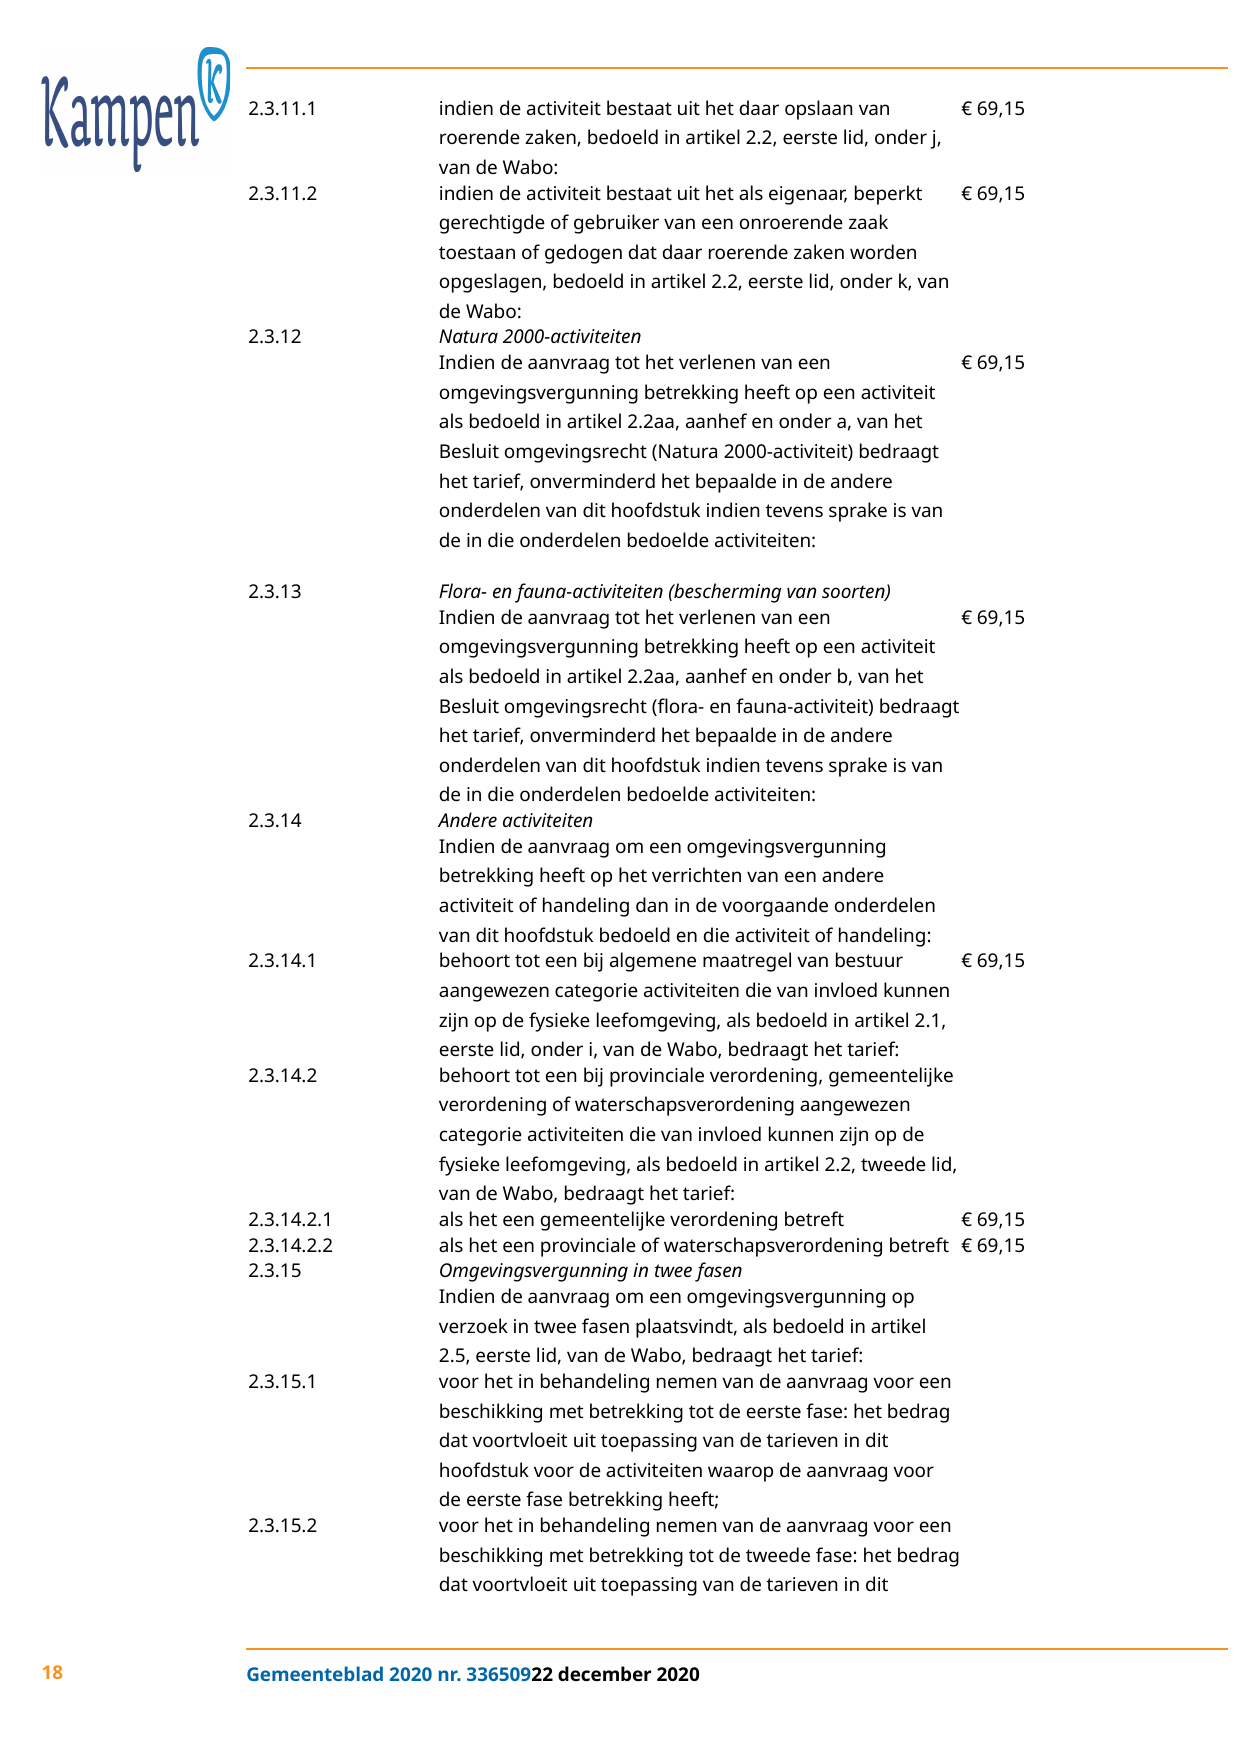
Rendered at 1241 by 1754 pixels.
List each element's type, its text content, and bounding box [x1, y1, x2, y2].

table_cell indien de activiteit bestaat uit het daar opslaan van roerende zaken, bedoeld in artikel 2.2, eerste lid, onder j, van de Wabo: [439, 95, 961, 180]
table_cell 2.3.13 [248, 579, 439, 604]
table_cell voor het in behandeling nemen van de aanvraag voor een beschikking met betrekking tot de tweede fase: het bedrag dat voortvloeit uit toepassing van de tarieven in dit [439, 1512, 961, 1597]
table_cell € 69,15 [961, 350, 1152, 553]
table_cell Flora- en fauna-activiteiten (bescherming van soorten) [439, 579, 961, 604]
table_cell [248, 553, 439, 578]
table_cell als het een gemeentelijke verordening betreft [439, 1206, 961, 1232]
table_cell 2.3.11.2 [248, 180, 439, 324]
table_cell [961, 808, 1152, 833]
table_cell 2.3.14.2.2 [248, 1232, 439, 1258]
table_cell 2.3.15 [248, 1258, 439, 1283]
table_cell behoort tot een bij algemene maatregel van bestuur aangewezen categorie activiteiten die van invloed kunnen zijn op de fysieke leefomgeving, als bedoeld in artikel 2.1, eerste lid, onder i, van de Wabo, bedraagt het tarief: [439, 948, 961, 1062]
table_cell [961, 1283, 1152, 1368]
table_cell Indien de aanvraag tot het verlenen van een omgevingsvergunning betrekking heeft op een activiteit als bedoeld in artikel 2.2aa, aanhef en onder b, van het Besluit omgevingsrecht (flora- en fauna-activiteit) bedraagt het tarief, onverminderd het bepaalde in de andere onderdelen van dit hoofdstuk indien tevens sprake is van de in die onderdelen bedoelde activiteiten: [439, 604, 961, 807]
table_cell indien de activiteit bestaat uit het als eigenaar, beperkt gerechtigde of gebruiker van een onroerende zaak toestaan of gedogen dat daar roerende zaken worden opgeslagen, bedoeld in artikel 2.2, eerste lid, onder k, van de Wabo: [439, 180, 961, 324]
table_cell Andere activiteiten [439, 808, 961, 833]
table_cell € 69,15 [961, 948, 1152, 1062]
table_cell [961, 324, 1152, 349]
table_cell 2.3.14.2 [248, 1062, 439, 1206]
table_cell [961, 1062, 1152, 1206]
table_cell [248, 1283, 439, 1368]
table_cell [961, 1368, 1152, 1512]
table_cell Natura 2000-activiteiten [439, 324, 961, 349]
table_cell [248, 604, 439, 807]
table_cell € 69,15 [961, 1206, 1152, 1232]
table_cell 2.3.11.1 [248, 95, 439, 180]
table_cell 2.3.15.2 [248, 1512, 439, 1597]
table_cell 2.3.12 [248, 324, 439, 349]
table_cell Indien de aanvraag tot het verlenen van een omgevingsvergunning betrekking heeft op een activiteit als bedoeld in artikel 2.2aa, aanhef en onder a, van het Besluit omgevingsrecht (Natura 2000-activiteit) bedraagt het tarief, onverminderd het bepaalde in de andere onderdelen van dit hoofdstuk indien tevens sprake is van de in die onderdelen bedoelde activiteiten: [439, 350, 961, 553]
table_cell 2.3.14.1 [248, 948, 439, 1062]
picture [41, 47, 231, 172]
table_cell Indien de aanvraag om een omgevingsvergunning op verzoek in twee fasen plaatsvindt, als bedoeld in artikel 2.5, eerste lid, van de Wabo, bedraagt het tarief: [439, 1283, 961, 1368]
table_cell [961, 553, 1152, 578]
table_cell [961, 1512, 1152, 1597]
table_cell 2.3.14.2.1 [248, 1206, 439, 1232]
table_cell [961, 833, 1152, 948]
table_cell [248, 350, 439, 553]
table_cell € 69,15 [961, 1232, 1152, 1258]
table_cell [961, 579, 1152, 604]
table_cell € 69,15 [961, 95, 1152, 180]
table_cell als het een provinciale of waterschapsverordening betreft [439, 1232, 961, 1258]
table_cell voor het in behandeling nemen van de aanvraag voor een beschikking met betrekking tot de eerste fase: het bedrag dat voortvloeit uit toepassing van de tarieven in dit hoofdstuk voor de activiteiten waarop de aanvraag voor de eerste fase betrekking heeft; [439, 1368, 961, 1512]
table_cell Indien de aanvraag om een omgevingsvergunning betrekking heeft op het verrichten van een andere activiteit of handeling dan in de voorgaande onderdelen van dit hoofdstuk bedoeld en die activiteit of handeling: [439, 833, 961, 948]
table_cell € 69,15 [961, 604, 1152, 807]
table_cell [248, 833, 439, 948]
table_cell [961, 1258, 1152, 1283]
table_cell 2.3.15.1 [248, 1368, 439, 1512]
table_cell [439, 553, 961, 578]
table_cell behoort tot een bij provinciale verordening, gemeentelijke verordening of waterschapsverordening aangewezen categorie activiteiten die van invloed kunnen zijn op de fysieke leefomgeving, als bedoeld in artikel 2.2, tweede lid, van de Wabo, bedraagt het tarief: [439, 1062, 961, 1206]
table_cell 2.3.14 [248, 808, 439, 833]
table_cell Omgevingsvergunning in twee fasen [439, 1258, 961, 1283]
table_cell € 69,15 [961, 180, 1152, 324]
